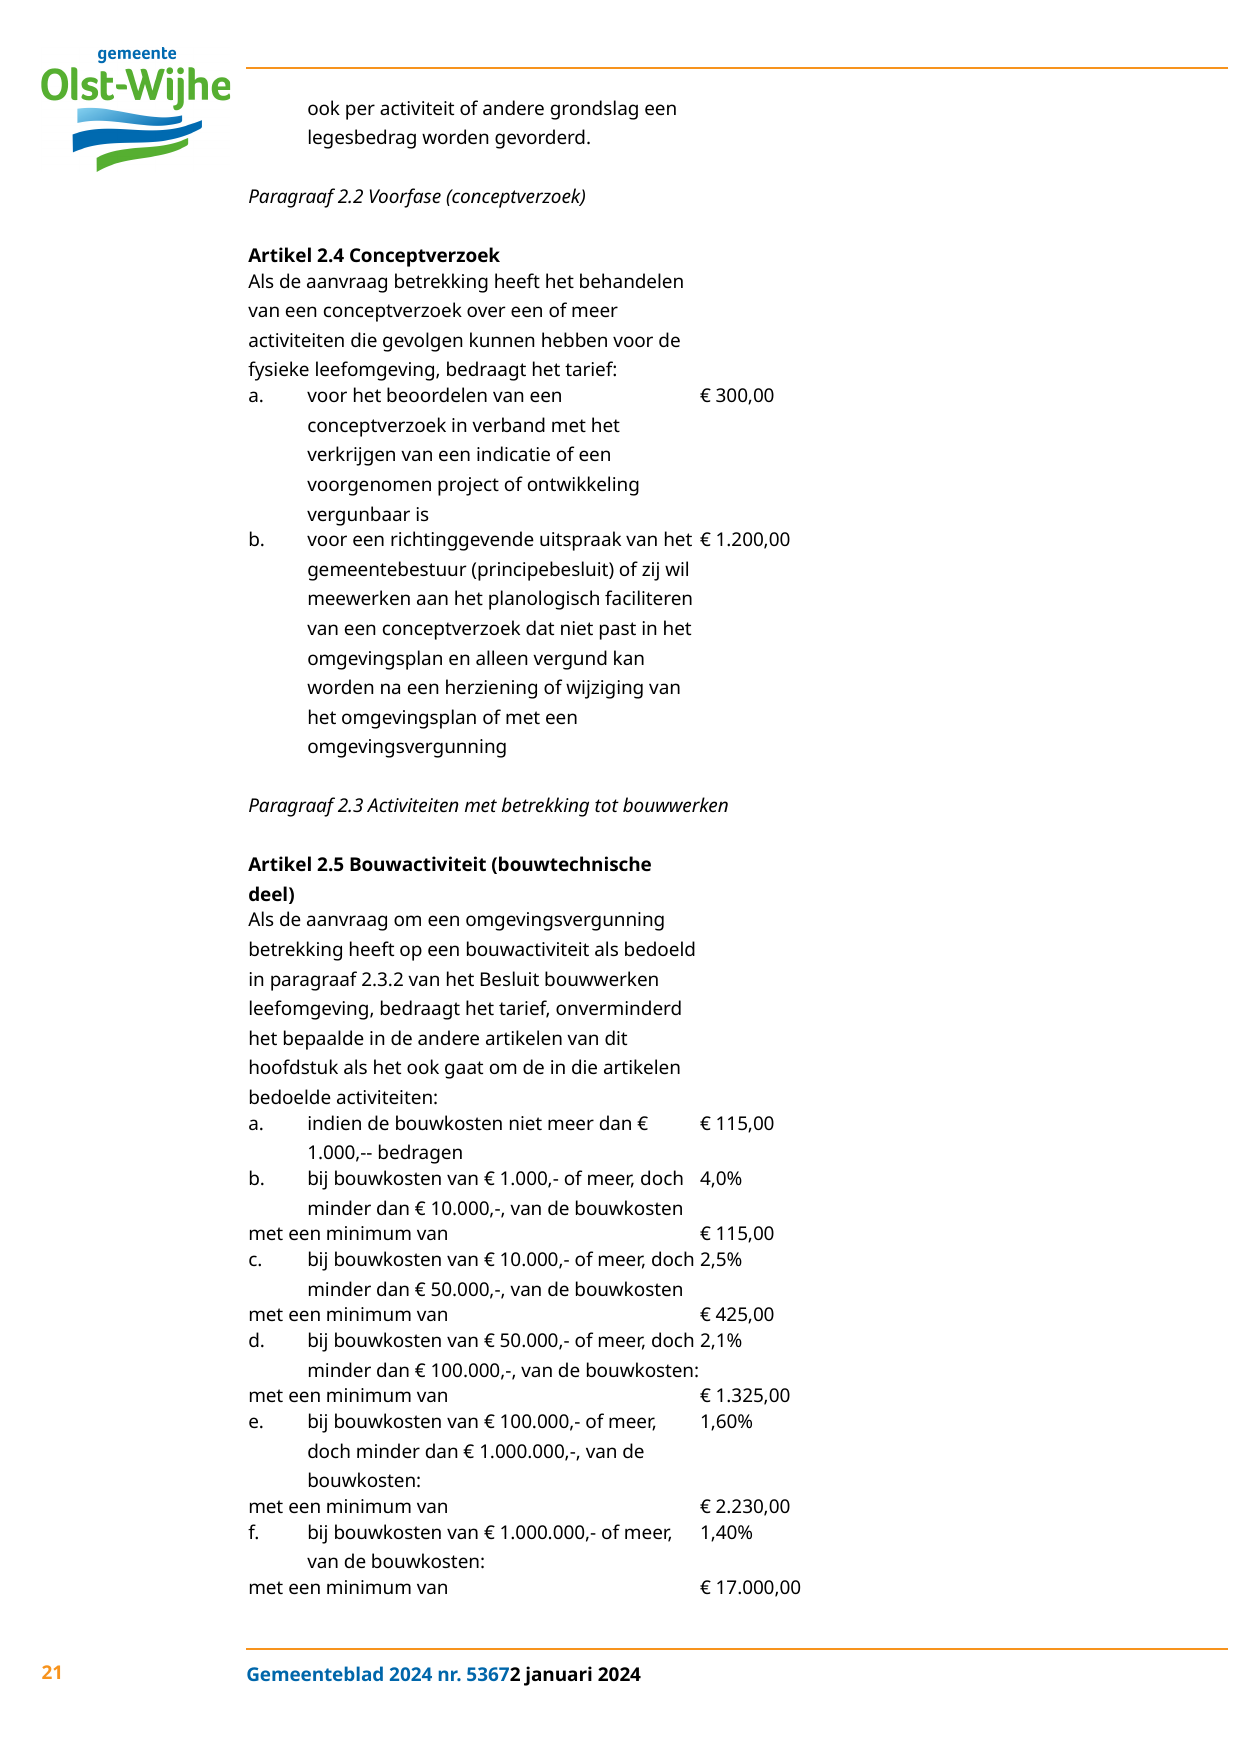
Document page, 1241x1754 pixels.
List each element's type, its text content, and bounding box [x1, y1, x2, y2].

table_cell 2,1% [700, 1327, 1152, 1383]
table_cell bij bouwkosten van € 100.000,- of meer, doch minder dan € 1.000.000,-, van de bouwkosten: [248, 1408, 700, 1493]
table_cell € 115,00 [700, 1110, 1152, 1165]
table_cell bij bouwkosten van € 1.000,- of meer, doch minder dan € 10.000,-, van de bouwkosten [248, 1165, 700, 1221]
table_cell bij bouwkosten van € 10.000,- of meer, doch minder dan € 50.000,-, van de bouwkosten [248, 1246, 700, 1302]
table_cell met een minimum van [248, 1574, 700, 1600]
table_header [700, 851, 1152, 907]
table_cell Als de aanvraag om een omgevingsvergunning betrekking heeft op een bouwactiviteit als bedoeld in paragraaf 2.3.2 van het Besluit bouwwerken leefomgeving, bedraagt het tarief, onverminderd het bepaalde in de andere artikelen van dit hoofdstuk als het ook gaat om de in die artikelen bedoelde activiteiten: [248, 907, 700, 1110]
table_cell Als de aanvraag betrekking heeft het behandelen van een conceptverzoek over een of meer activiteiten die gevolgen kunnen hebben voor de fysieke leefomgeving, bedraagt het tarief: [248, 268, 700, 382]
table_cell [700, 907, 1152, 1110]
table_cell voor het beoordelen van een conceptverzoek in verband met het verkrijgen van een indicatie of een voorgenomen project of ontwikkeling vergunbaar is [248, 383, 700, 526]
table_cell € 1.325,00 [700, 1383, 1152, 1408]
table_cell 1,40% [700, 1519, 1152, 1574]
table_cell bij bouwkosten van € 1.000.000,- of meer, van de bouwkosten: [248, 1519, 700, 1574]
table_cell € 17.000,00 [700, 1574, 1152, 1600]
text Paragraaf 2.3 Activiteiten met betrekking tot bouwwerken [248, 792, 1152, 818]
text Paragraaf 2.2 Voorfase (conceptverzoek) [248, 183, 1152, 209]
picture [41, 47, 231, 172]
table_cell met een minimum van [248, 1221, 700, 1246]
table_cell € 1.200,00 [700, 526, 1152, 759]
table_cell ook per activiteit of andere grondslag een legesbedrag worden gevorderd. [248, 95, 700, 150]
table_cell 2,5% [700, 1246, 1152, 1302]
table_cell indien de bouwkosten niet meer dan € 1.000,-- bedragen [248, 1110, 700, 1165]
table_header Artikel 2.5 Bouwactiviteit (bouwtechnische deel) [248, 851, 700, 907]
table_cell met een minimum van [248, 1302, 700, 1327]
table_cell 4,0% [700, 1165, 1152, 1221]
table_cell 1,60% [700, 1408, 1152, 1493]
table_header Artikel 2.4 Conceptverzoek [248, 242, 700, 268]
table_cell € 425,00 [700, 1302, 1152, 1327]
table_cell met een minimum van [248, 1493, 700, 1519]
table_cell bij bouwkosten van € 50.000,- of meer, doch minder dan € 100.000,-, van de bouwkosten: [248, 1327, 700, 1383]
table_cell [700, 268, 1152, 382]
table_cell voor een richtinggevende uitspraak van het gemeentebestuur (principebesluit) of zij wil meewerken aan het planologisch faciliteren van een conceptverzoek dat niet past in het omgevingsplan en alleen vergund kan worden na een herziening of wijziging van het omgevingsplan of met een omgevingsvergunning [248, 526, 700, 759]
table_header [700, 242, 1152, 268]
table_cell met een minimum van [248, 1383, 700, 1408]
table_cell € 115,00 [700, 1221, 1152, 1246]
table_cell € 2.230,00 [700, 1493, 1152, 1519]
table_cell € 300,00 [700, 383, 1152, 526]
table_cell [700, 95, 1152, 150]
